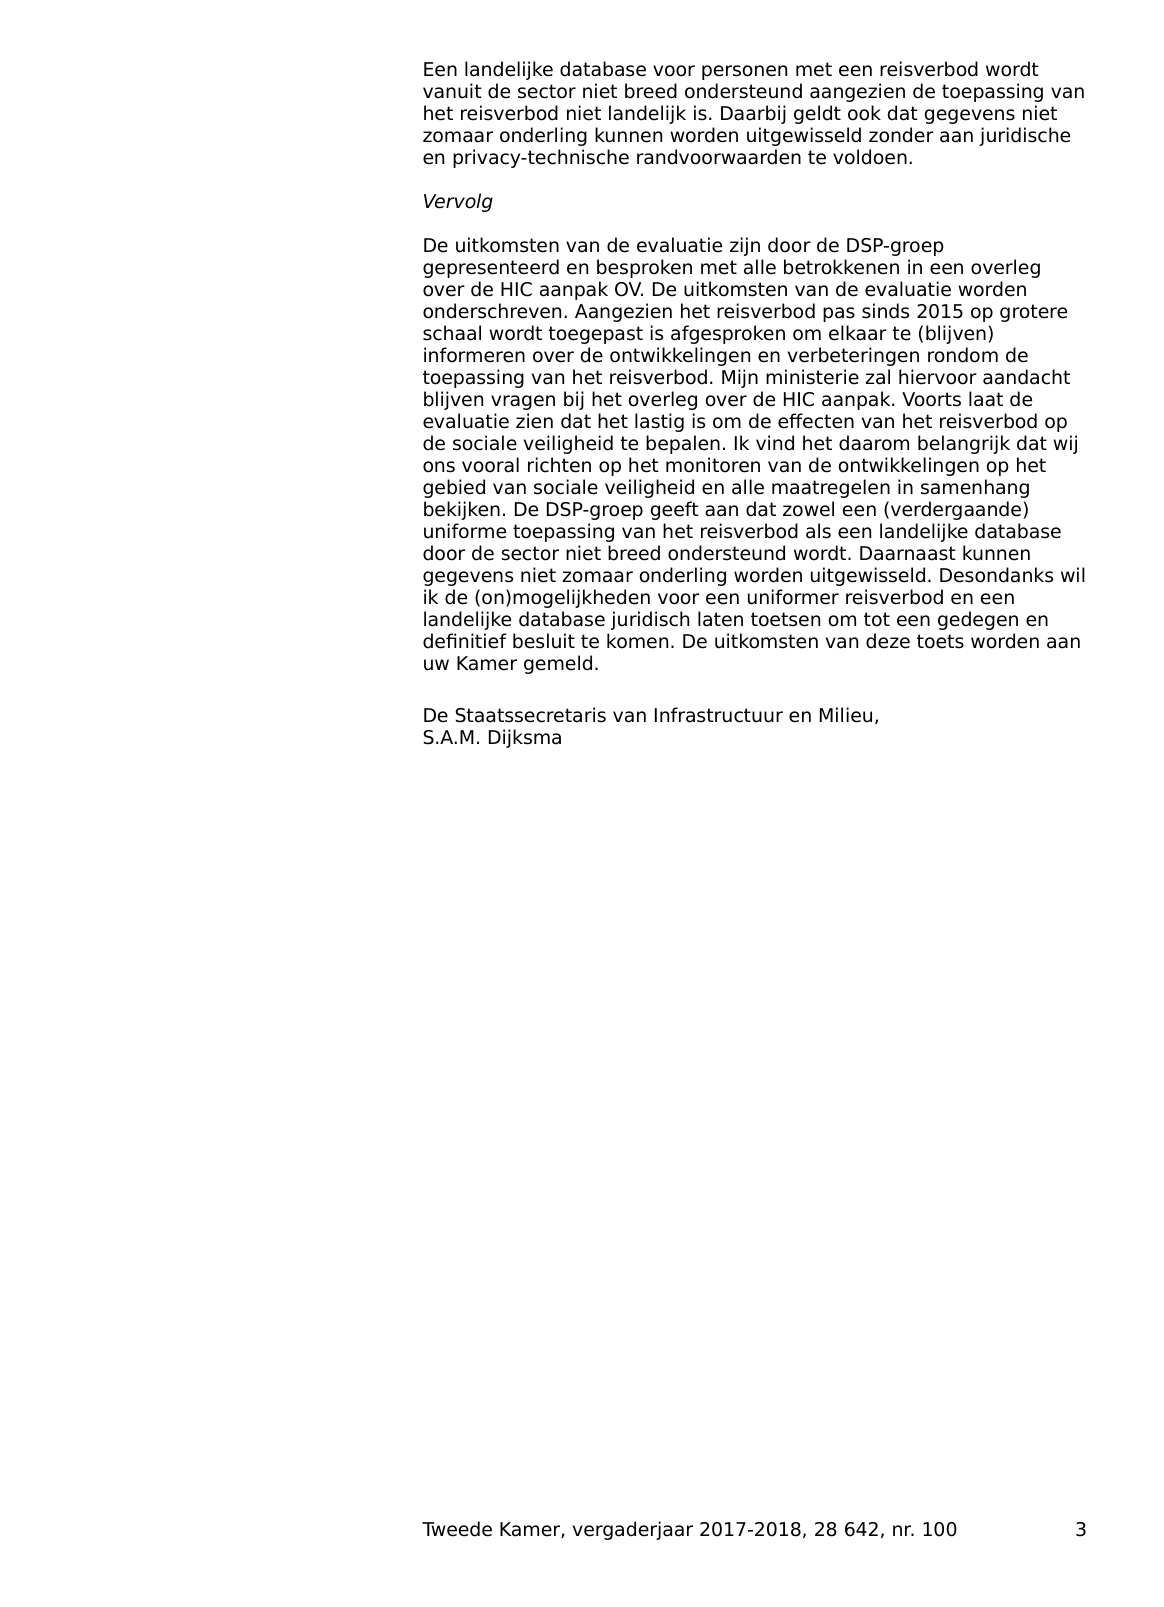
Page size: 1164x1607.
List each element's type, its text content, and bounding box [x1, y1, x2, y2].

subtitle Vervolg [422, 191, 1087, 213]
text De uitkomsten van de evaluatie zijn door de DSP-groep gepresenteerd en besproken met alle betrokkenen in een overleg over de HIC aanpak OV. De uitkomsten van de evaluatie worden onderschreven. Aangezien het reisverbod pas sinds 2015 op grotere schaal wordt toegepast is afgesproken om elkaar te (blijven) informeren over de ontwikkelingen en verbeteringen rondom de toepassing van het reisverbod. Mijn ministerie zal hiervoor aandacht blijven vragen bij het overleg over de HIC aanpak. Voorts laat de evaluatie zien dat het lastig is om de effecten van het reisverbod op de sociale veiligheid te bepalen. Ik vind het daarom belangrijk dat wij ons vooral richten op het monitoren van de ontwikkelingen op het gebied van sociale veiligheid en alle maatregelen in samenhang bekijken. De DSP-groep geeft aan dat zowel een (verdergaande) uniforme toepassing van het reisverbod als een landelijke database door de sector niet breed ondersteund wordt. Daarnaast kunnen gegevens niet zomaar onderling worden uitgewisseld. Desondanks wil ik de (on)mogelijkheden voor een uniformer reisverbod en een landelijke database juridisch laten toetsen om tot een gedegen en definitief besluit te komen. De uitkomsten van deze toets worden aan uw Kamer gemeld. [422, 235, 1087, 675]
text De Staatssecretaris van Infrastructuur en Milieu, S.A.M. Dijksma [422, 705, 1087, 749]
text Een landelijke database voor personen met een reisverbod wordt vanuit de sector niet breed ondersteund aangezien de toepassing van het reisverbod niet landelijk is. Daarbij geldt ook dat gegevens niet zomaar onderling kunnen worden uitgewisseld zonder aan juridische en privacy-technische randvoorwaarden te voldoen. [422, 59, 1087, 169]
